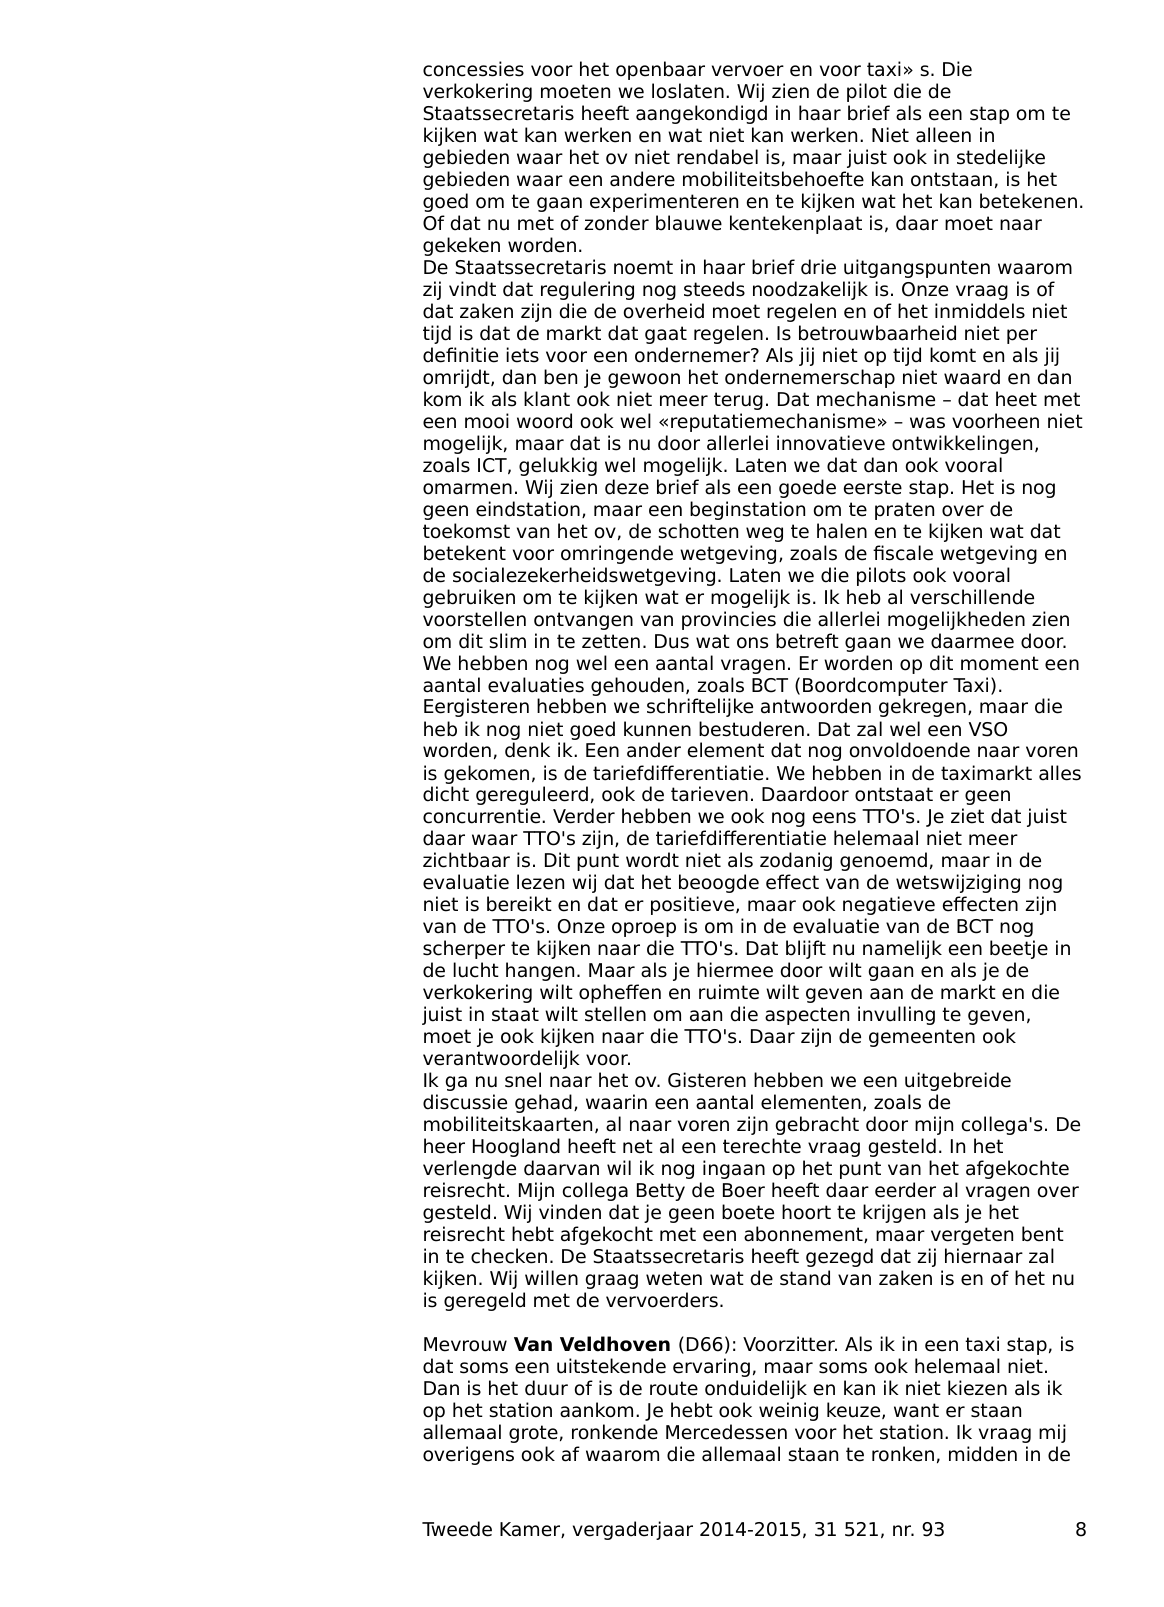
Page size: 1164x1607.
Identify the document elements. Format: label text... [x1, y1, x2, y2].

text Ik ga nu snel naar het ov. Gisteren hebben we een uitgebreide discussie gehad, waarin een aantal elementen, zoals de mobiliteitskaarten, al naar voren zijn gebracht door mijn collega's. De heer Hoogland heeft net al een terechte vraag gesteld. In het verlengde daarvan wil ik nog ingaan op het punt van het afgekochte reisrecht. Mijn collega Betty de Boer heeft daar eerder al vragen over gesteld. Wij vinden dat je geen boete hoort te krijgen als je het reisrecht hebt afgekocht met een abonnement, maar vergeten bent in te checken. De Staatssecretaris heeft gezegd dat zij hiernaar zal kijken. Wij willen graag weten wat de stand van zaken is en of het nu is geregeld met de vervoerders. [422, 1070, 1087, 1312]
text Mevrouw Van Veldhoven (D66): Voorzitter. Als ik in een taxi stap, is dat soms een uitstekende ervaring, maar soms ook helemaal niet. Dan is het duur of is de route onduidelijk en kan ik niet kiezen als ik op het station aankom. Je hebt ook weinig keuze, want er staan allemaal grote, ronkende Mercedessen voor het station. Ik vraag mij overigens ook af waarom die allemaal staan te ronken, midden in de [422, 1334, 1087, 1466]
text concessies voor het openbaar vervoer en voor taxi» s. Die verkokering moeten we loslaten. Wij zien de pilot die de Staatssecretaris heeft aangekondigd in haar brief als een stap om te kijken wat kan werken en wat niet kan werken. Niet alleen in gebieden waar het ov niet rendabel is, maar juist ook in stedelijke gebieden waar een andere mobiliteitsbehoefte kan ontstaan, is het goed om te gaan experimenteren en te kijken wat het kan betekenen. Of dat nu met of zonder blauwe kentekenplaat is, daar moet naar gekeken worden. [422, 59, 1087, 257]
text We hebben nog wel een aantal vragen. Er worden op dit moment een aantal evaluaties gehouden, zoals BCT (Boordcomputer Taxi). Eergisteren hebben we schriftelijke antwoorden gekregen, maar die heb ik nog niet goed kunnen bestuderen. Dat zal wel een VSO worden, denk ik. Een ander element dat nog onvoldoende naar voren is gekomen, is de tariefdifferentiatie. We hebben in de taximarkt alles dicht gereguleerd, ook de tarieven. Daardoor ontstaat er geen concurrentie. Verder hebben we ook nog eens TTO's. Je ziet dat juist daar waar TTO's zijn, de tariefdifferentiatie helemaal niet meer zichtbaar is. Dit punt wordt niet als zodanig genoemd, maar in de evaluatie lezen wij dat het beoogde effect van de wetswijziging nog niet is bereikt en dat er positieve, maar ook negatieve effecten zijn van de TTO's. Onze oproep is om in de evaluatie van de BCT nog scherper te kijken naar die TTO's. Dat blijft nu namelijk een beetje in de lucht hangen. Maar als je hiermee door wilt gaan en als je de verkokering wilt opheffen en ruimte wilt geven aan de markt en die juist in staat wilt stellen om aan die aspecten invulling te geven, moet je ook kijken naar die TTO's. Daar zijn de gemeenten ook verantwoordelijk voor. [422, 652, 1087, 1070]
text De Staatssecretaris noemt in haar brief drie uitgangspunten waarom zij vindt dat regulering nog steeds noodzakelijk is. Onze vraag is of dat zaken zijn die de overheid moet regelen en of het inmiddels niet tijd is dat de markt dat gaat regelen. Is betrouwbaarheid niet per definitie iets voor een ondernemer? Als jij niet op tijd komt en als jij omrijdt, dan ben je gewoon het ondernemerschap niet waard en dan kom ik als klant ook niet meer terug. Dat mechanisme – dat heet met een mooi woord ook wel «reputatiemechanisme» – was voorheen niet mogelijk, maar dat is nu door allerlei innovatieve ontwikkelingen, zoals ICT, gelukkig wel mogelijk. Laten we dat dan ook vooral omarmen. Wij zien deze brief als een goede eerste stap. Het is nog geen eindstation, maar een beginstation om te praten over de toekomst van het ov, de schotten weg te halen en te kijken wat dat betekent voor omringende wetgeving, zoals de fiscale wetgeving en de socialezekerheidswetgeving. Laten we die pilots ook vooral gebruiken om te kijken wat er mogelijk is. Ik heb al verschillende voorstellen ontvangen van provincies die allerlei mogelijkheden zien om dit slim in te zetten. Dus wat ons betreft gaan we daarmee door. [422, 257, 1087, 652]
